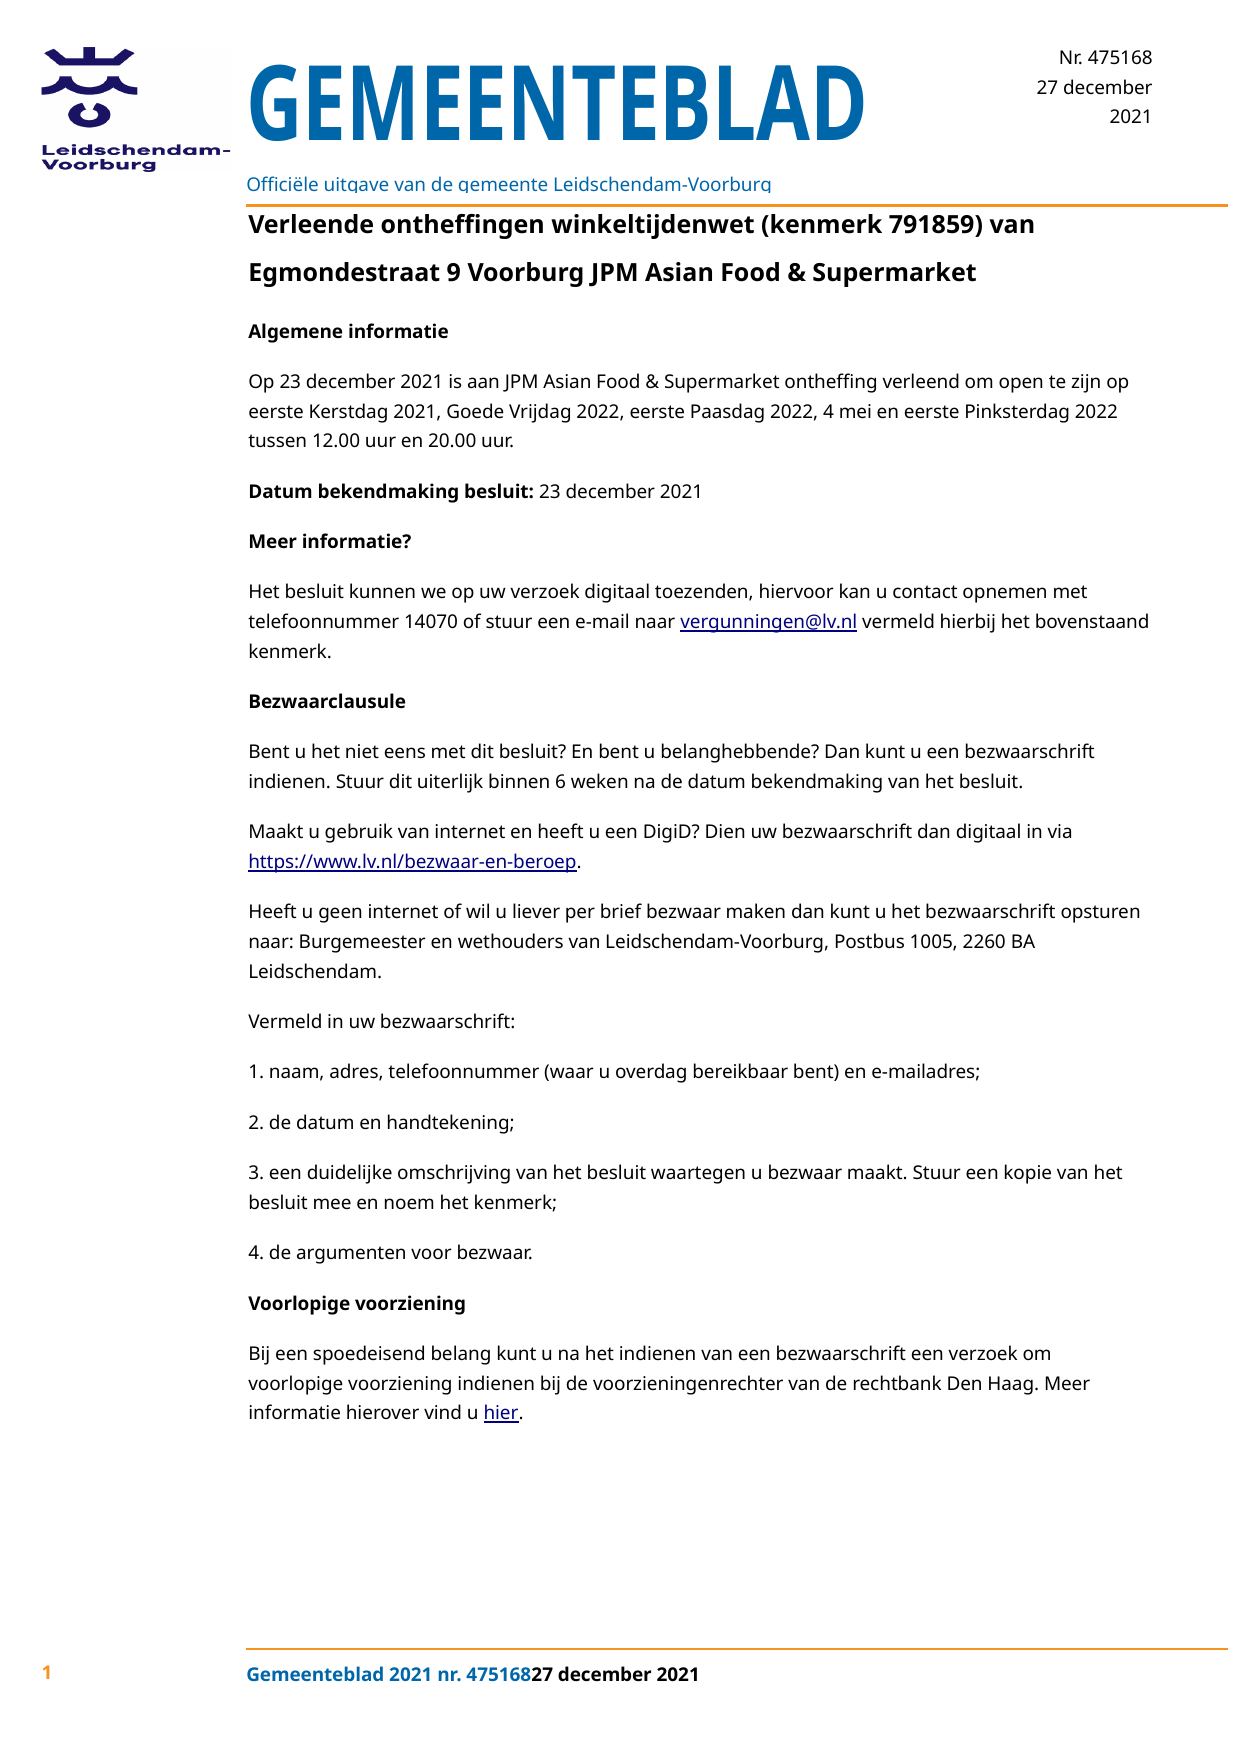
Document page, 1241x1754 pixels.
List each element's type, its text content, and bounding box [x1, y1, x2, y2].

text Meer informatie? [248, 528, 1152, 554]
text Vermeld in uw bezwaarschrift: [248, 1008, 1152, 1034]
text 3. een duidelijke omschrijving van het besluit waartegen u bezwaar maakt. Stuur een kopie van het besluit mee en noem het kenmerk; [248, 1159, 1152, 1215]
text Datum bekendmaking besluit: 23 december 2021 [248, 478, 1152, 504]
text 2. de datum en handtekening; [248, 1109, 1152, 1135]
text Algemene informatie [248, 318, 1152, 344]
text Maakt u gebruik van internet en heeft u een DigiD? Dien uw bezwaarschrift dan digitaal in via https://www.lv.nl/bezwaar-en-beroep. [248, 819, 1152, 874]
text Voorlopige voorziening [248, 1290, 1152, 1316]
text Bij een spoedeisend belang kunt u na het indienen van een bezwaarschrift een verzoek om voorlopige voorziening indienen bij de voorzieningenrechter van de rechtbank Den Haag. Meer informatie hierover vind u hier. [248, 1340, 1152, 1425]
text 1. naam, adres, telefoonnummer (waar u overdag bereikbaar bent) en e-mailadres; [248, 1059, 1152, 1084]
text 4. de argumenten voor bezwaar. [248, 1239, 1152, 1265]
text Het besluit kunnen we op uw verzoek digitaal toezenden, hiervoor kan u contact opnemen met telefoonnummer 14070 of stuur een e-mail naar vergunningen@lv.nl vermeld hierbij het bovenstaand kenmerk. [248, 579, 1152, 664]
picture [41, 47, 231, 172]
text Verleende ontheffingen winkeltijdenwet (kenmerk 791859) van Egmondestraat 9 Voorburg JPM Asian Food & Supermarket [248, 207, 1152, 288]
text Op 23 december 2021 is aan JPM Asian Food & Supermarket ontheffing verleend om open te zijn op eerste Kerstdag 2021, Goede Vrijdag 2022, eerste Paasdag 2022, 4 mei en eerste Pinksterdag 2022 tussen 12.00 uur en 20.00 uur. [248, 368, 1152, 453]
text Bezwaarclausule [248, 688, 1152, 714]
text Heeft u geen internet of wil u liever per brief bezwaar maken dan kunt u het bezwaarschrift opsturen naar: Burgemeester en wethouders van Leidschendam-Voorburg, Postbus 1005, 2260 BA Leidschendam. [248, 899, 1152, 984]
text Bent u het niet eens met dit besluit? En bent u belanghebbende? Dan kunt u een bezwaarschrift indienen. Stuur dit uiterlijk binnen 6 weken na de datum bekendmaking van het besluit. [248, 739, 1152, 794]
